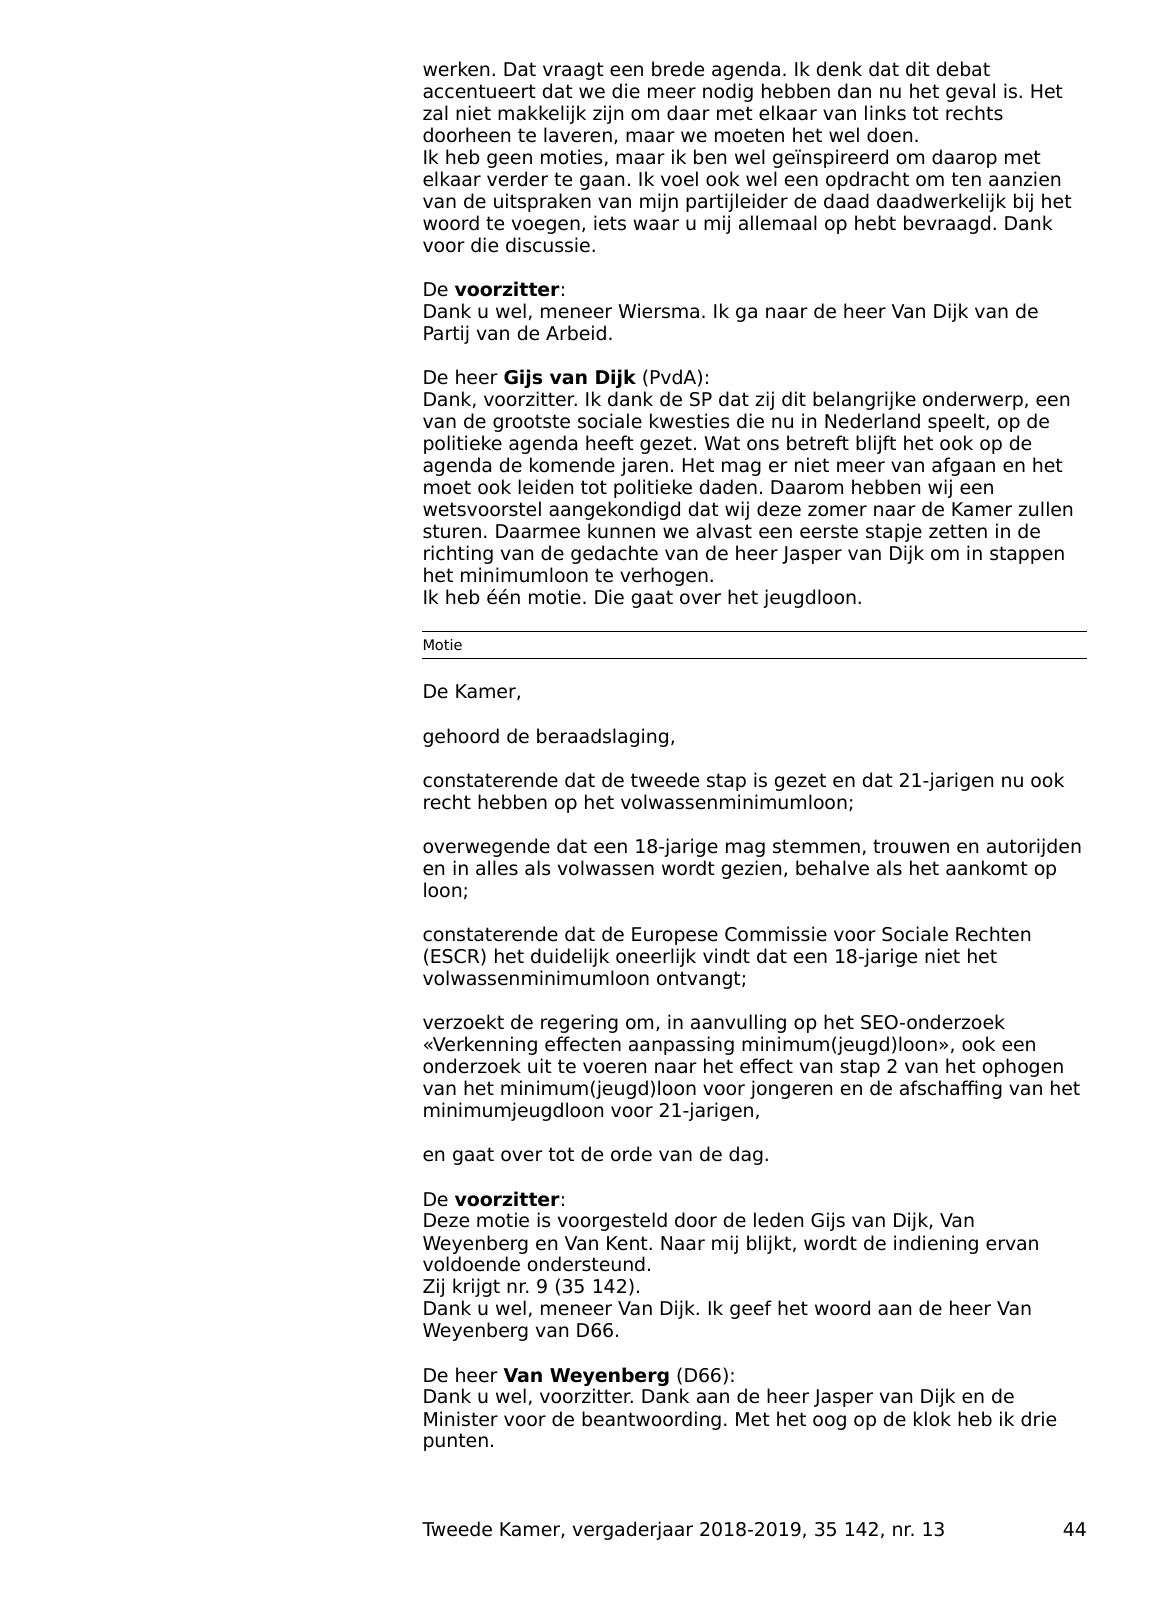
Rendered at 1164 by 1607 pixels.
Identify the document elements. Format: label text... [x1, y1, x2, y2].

text werken. Dat vraagt een brede agenda. Ik denk dat dit debat accentueert dat we die meer nodig hebben dan nu het geval is. Het zal niet makkelijk zijn om daar met elkaar van links tot rechts doorheen te laveren, maar we moeten het wel doen. [422, 59, 1087, 147]
text De Kamer, [422, 681, 1087, 703]
text gehoord de beraadslaging, [422, 726, 1087, 748]
table_header Motie [422, 632, 1087, 658]
text Dank u wel, meneer Van Dijk. Ik geef het woord aan de heer Van Weyenberg van D66. [422, 1298, 1087, 1342]
text Deze motie is voorgesteld door de leden Gijs van Dijk, Van Weyenberg en Van Kent. Naar mij blijkt, wordt de indiening ervan voldoende ondersteund. [422, 1210, 1087, 1276]
text Ik heb één motie. Die gaat over het jeugdloon. [422, 587, 1087, 609]
text Dank u wel, meneer Wiersma. Ik ga naar de heer Van Dijk van de Partij van de Arbeid. [422, 301, 1087, 345]
text constaterende dat de tweede stap is gezet en dat 21-jarigen nu ook recht hebben op het volwassenminimumloon; [422, 770, 1087, 814]
text Dank, voorzitter. Ik dank de SP dat zij dit belangrijke onderwerp, een van de grootste sociale kwesties die nu in Nederland speelt, op de politieke agenda heeft gezet. Wat ons betreft blijft het ook op de agenda de komende jaren. Het mag er niet meer van afgaan en het moet ook leiden tot politieke daden. Daarom hebben wij een wetsvoorstel aangekondigd dat wij deze zomer naar de Kamer zullen sturen. Daarmee kunnen we alvast een eerste stapje zetten in de richting van de gedachte van de heer Jasper van Dijk om in stappen het minimumloon te verhogen. [422, 389, 1087, 587]
text Ik heb geen moties, maar ik ben wel geïnspireerd om daarop met elkaar verder te gaan. Ik voel ook wel een opdracht om ten aanzien van de uitspraken van mijn partijleider de daad daadwerkelijk bij het woord te voegen, iets waar u mij allemaal op hebt bevraagd. Dank voor die discussie. [422, 147, 1087, 257]
text De heer Van Weyenberg (D66): [422, 1364, 1087, 1386]
text De voorzitter: [422, 1188, 1087, 1210]
text De heer Gijs van Dijk (PvdA): [422, 367, 1087, 389]
text Dank u wel, voorzitter. Dank aan de heer Jasper van Dijk en de Minister voor de beantwoording. Met het oog op de klok heb ik drie punten. [422, 1386, 1087, 1452]
text en gaat over tot de orde van de dag. [422, 1144, 1087, 1166]
text Zij krijgt nr. 9 (35 142). [422, 1276, 1087, 1298]
text De voorzitter: [422, 279, 1087, 301]
text overwegende dat een 18-jarige mag stemmen, trouwen en autorijden en in alles als volwassen wordt gezien, behalve als het aankomt op loon; [422, 836, 1087, 902]
text constaterende dat de Europese Commissie voor Sociale Rechten (ESCR) het duidelijk oneerlijk vindt dat een 18-jarige niet het volwassenminimumloon ontvangt; [422, 924, 1087, 990]
text verzoekt de regering om, in aanvulling op het SEO-onderzoek «Verkenning effecten aanpassing minimum(jeugd)loon», ook een onderzoek uit te voeren naar het effect van stap 2 van het ophogen van het minimum(jeugd)loon voor jongeren en de afschaffing van het minimumjeugdloon voor 21-jarigen, [422, 1012, 1087, 1122]
